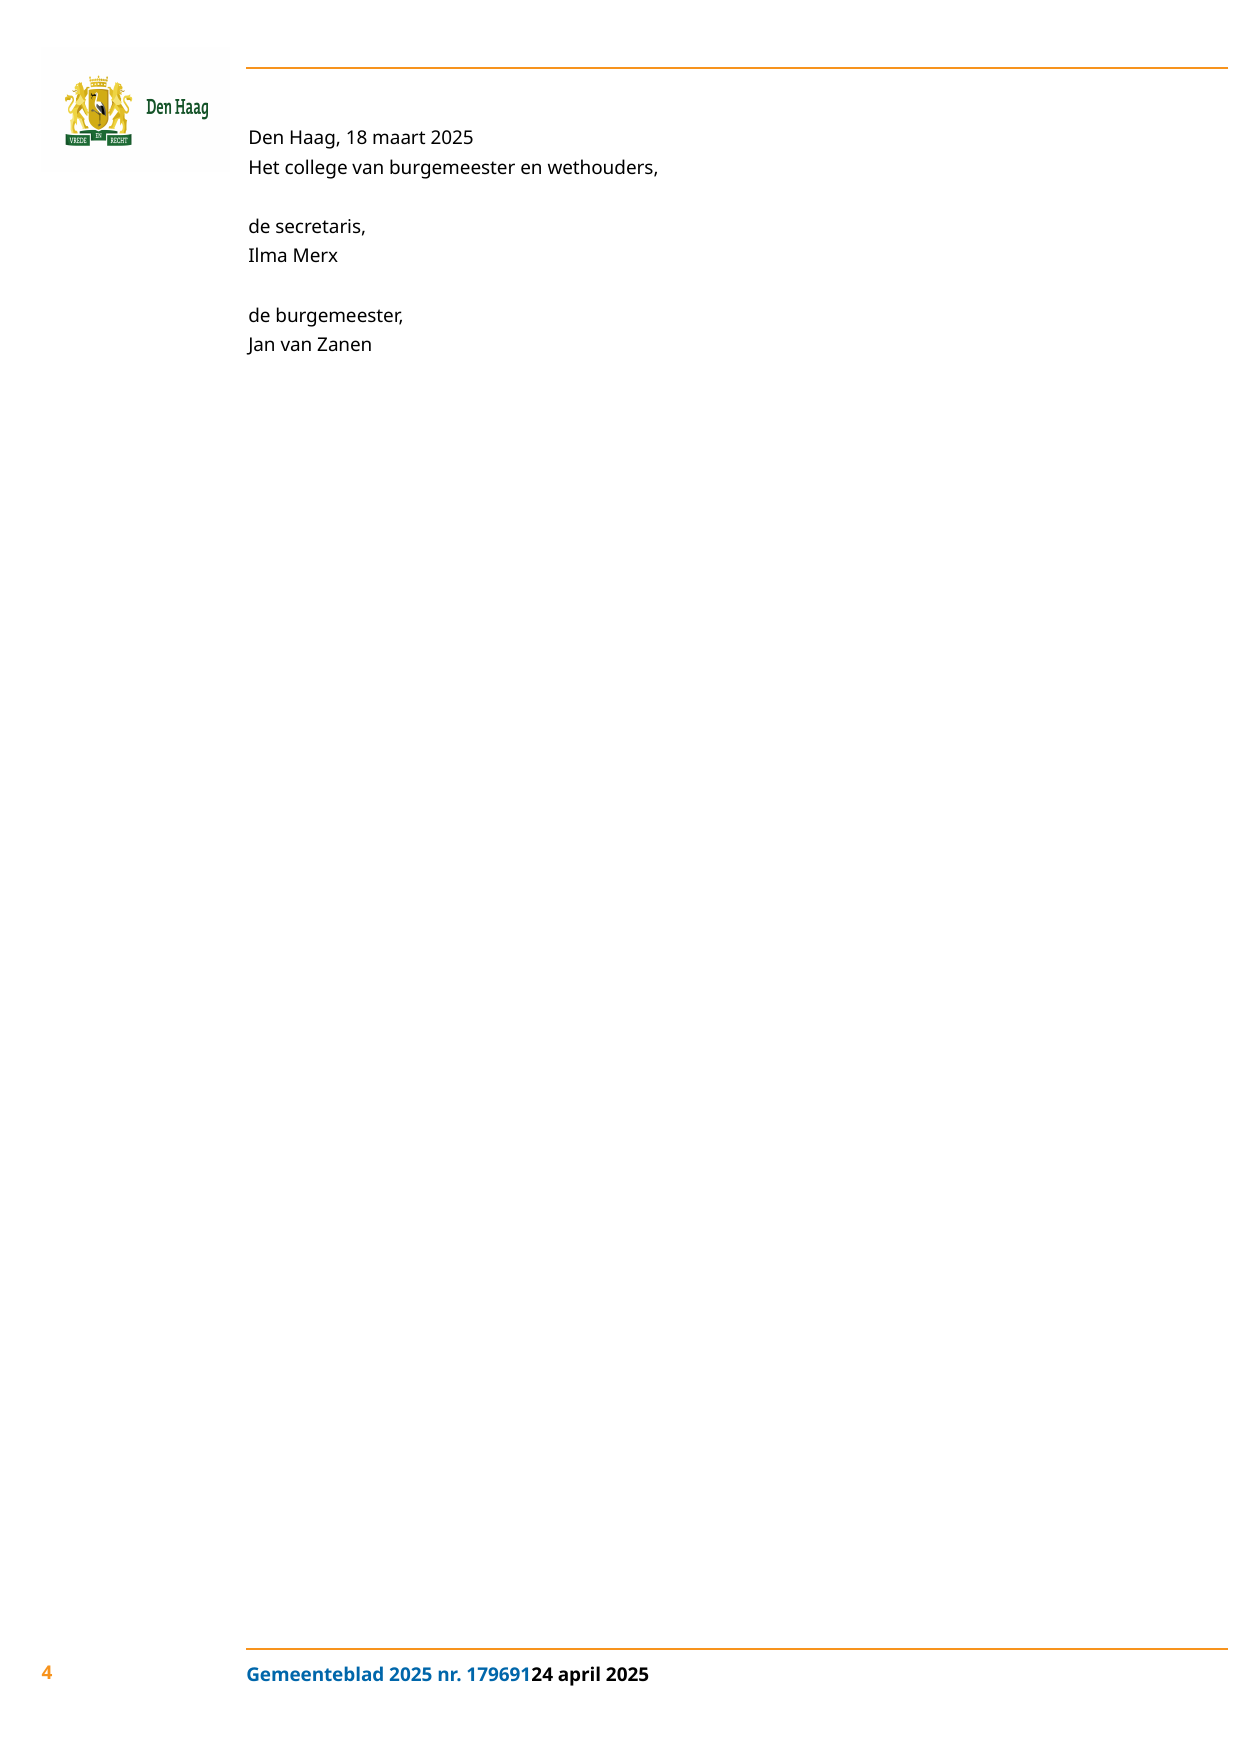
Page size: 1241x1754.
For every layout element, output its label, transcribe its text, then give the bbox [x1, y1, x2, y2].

text Den Haag, 18 maart 2025 [248, 124, 1152, 150]
text de burgemeester, [248, 302, 1152, 328]
text Ilma Merx [248, 243, 1152, 268]
text Het college van burgemeester en wethouders, [248, 154, 1152, 180]
picture [41, 47, 231, 172]
text Jan van Zanen [248, 331, 1152, 357]
text de secretaris, [248, 213, 1152, 239]
